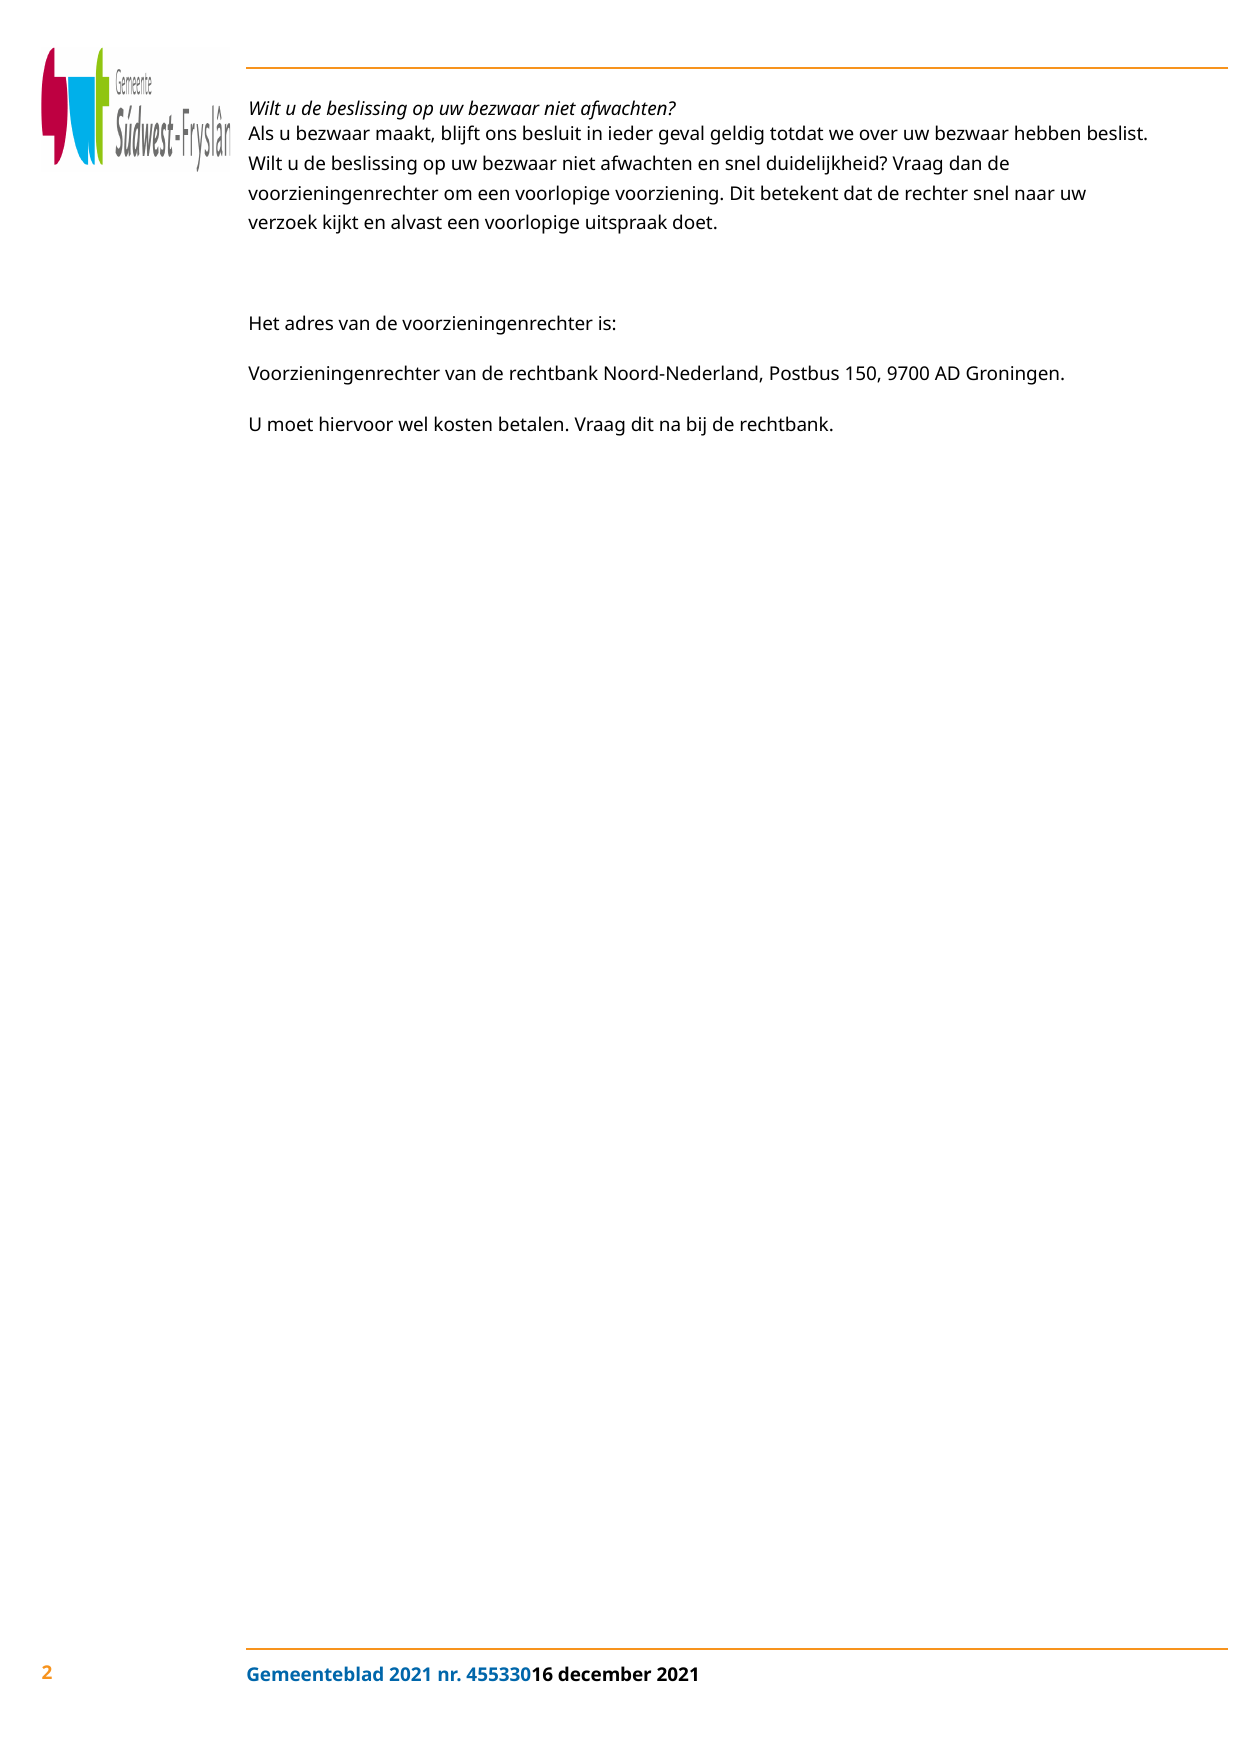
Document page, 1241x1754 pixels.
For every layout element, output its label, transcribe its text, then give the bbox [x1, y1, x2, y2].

text Als u bezwaar maakt, blijft ons besluit in ieder geval geldig totdat we over uw bezwaar hebben beslist. Wilt u de beslissing op uw bezwaar niet afwachten en snel duidelijkheid? Vraag dan de voorzieningenrechter om een voorlopige voorziening. Dit betekent dat de rechter snel naar uw verzoek kijkt en alvast een voorlopige uitspraak doet. [248, 121, 1152, 235]
text U moet hiervoor wel kosten betalen. Vraag dit na bij de rechtbank. [248, 411, 1152, 437]
picture [41, 47, 231, 172]
text Het adres van de voorzieningenrechter is: [248, 310, 1152, 336]
text Voorzieningenrechter van de rechtbank Noord-Nederland, Postbus 150, 9700 AD Groningen. [248, 361, 1152, 386]
text Wilt u de beslissing op uw bezwaar niet afwachten? [248, 95, 1152, 121]
